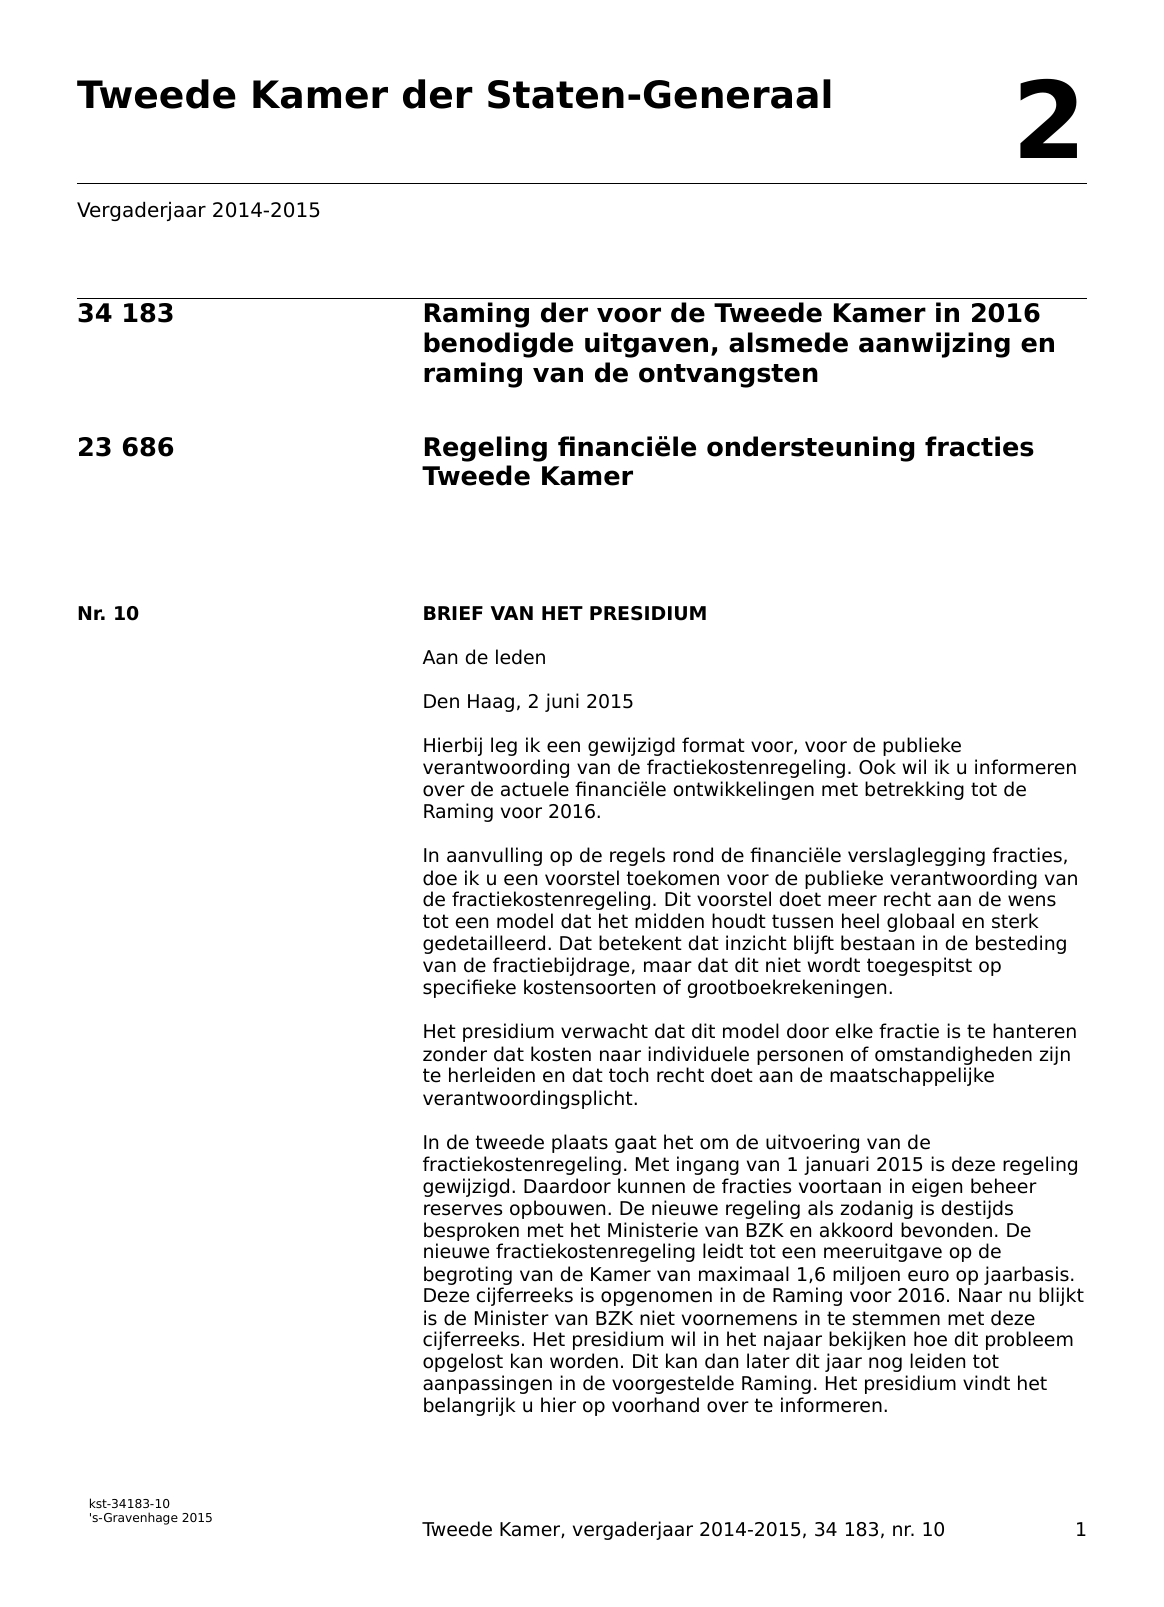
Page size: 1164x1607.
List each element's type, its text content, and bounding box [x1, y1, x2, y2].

text In aanvulling op de regels rond de financiële verslaglegging fracties, doe ik u een voorstel toekomen voor de publieke verantwoording van de fractiekostenregeling. Dit voorstel doet meer recht aan de wens tot een model dat het midden houdt tussen heel globaal en sterk gedetailleerd. Dat betekent dat inzicht blijft bestaan in de besteding van de fractiebijdrage, maar dat dit niet wordt toegespitst op specifieke kostensoorten of grootboekrekeningen. [422, 845, 1087, 999]
text In de tweede plaats gaat het om de uitvoering van de fractiekostenregeling. Met ingang van 1 januari 2015 is deze regeling gewijzigd. Daardoor kunnen de fracties voortaan in eigen beheer reserves opbouwen. De nieuwe regeling als zodanig is destijds besproken met het Ministerie van BZK en akkoord bevonden. De nieuwe fractiekostenregeling leidt tot een meeruitgave op de begroting van de Kamer van maximaal 1,6 miljoen euro op jaarbasis. Deze cijferreeks is opgenomen in de Raming voor 2016. Naar nu blijkt is de Minister van BZK niet voornemens in te stemmen met deze cijferreeks. Het presidium wil in het najaar bekijken hoe dit probleem opgelost kan worden. Dit kan dan later dit jaar nog leiden tot aanpassingen in de voorgestelde Raming. Het presidium vindt het belangrijk u hier op voorhand over te informeren. [422, 1132, 1087, 1417]
text 's-Gravenhage 2015 [88, 1511, 323, 1525]
table_cell Vergaderjaar 2014-2015 [77, 184, 1087, 298]
table_header Tweede Kamer der Staten-Generaal [77, 59, 886, 183]
text Den Haag, 2 juni 2015 [422, 691, 1087, 713]
subtitle 23 686 Regeling financiële ondersteuning fracties Tweede Kamer [77, 432, 1087, 492]
subtitle 34 183 Raming der voor de Tweede Kamer in 2016 benodigde uitgaven, alsmede aanwijzing en raming van de ontvangsten [77, 299, 1087, 388]
subtitle Nr. 10 BRIEF VAN HET PRESIDIUM [77, 603, 1087, 625]
text Aan de leden [422, 647, 1087, 669]
text Hierbij leg ik een gewijzigd format voor, voor de publieke verantwoording van de fractiekostenregeling. Ook wil ik u informeren over de actuele financiële ontwikkelingen met betrekking tot de Raming voor 2016. [422, 735, 1087, 823]
table_header 2 [886, 59, 1087, 183]
text Het presidium verwacht dat dit model door elke fractie is te hanteren zonder dat kosten naar individuele personen of omstandigheden zijn te herleiden en dat toch recht doet aan de maatschappelijke verantwoordingsplicht. [422, 1021, 1087, 1109]
text kst-34183-10 [88, 1497, 323, 1511]
